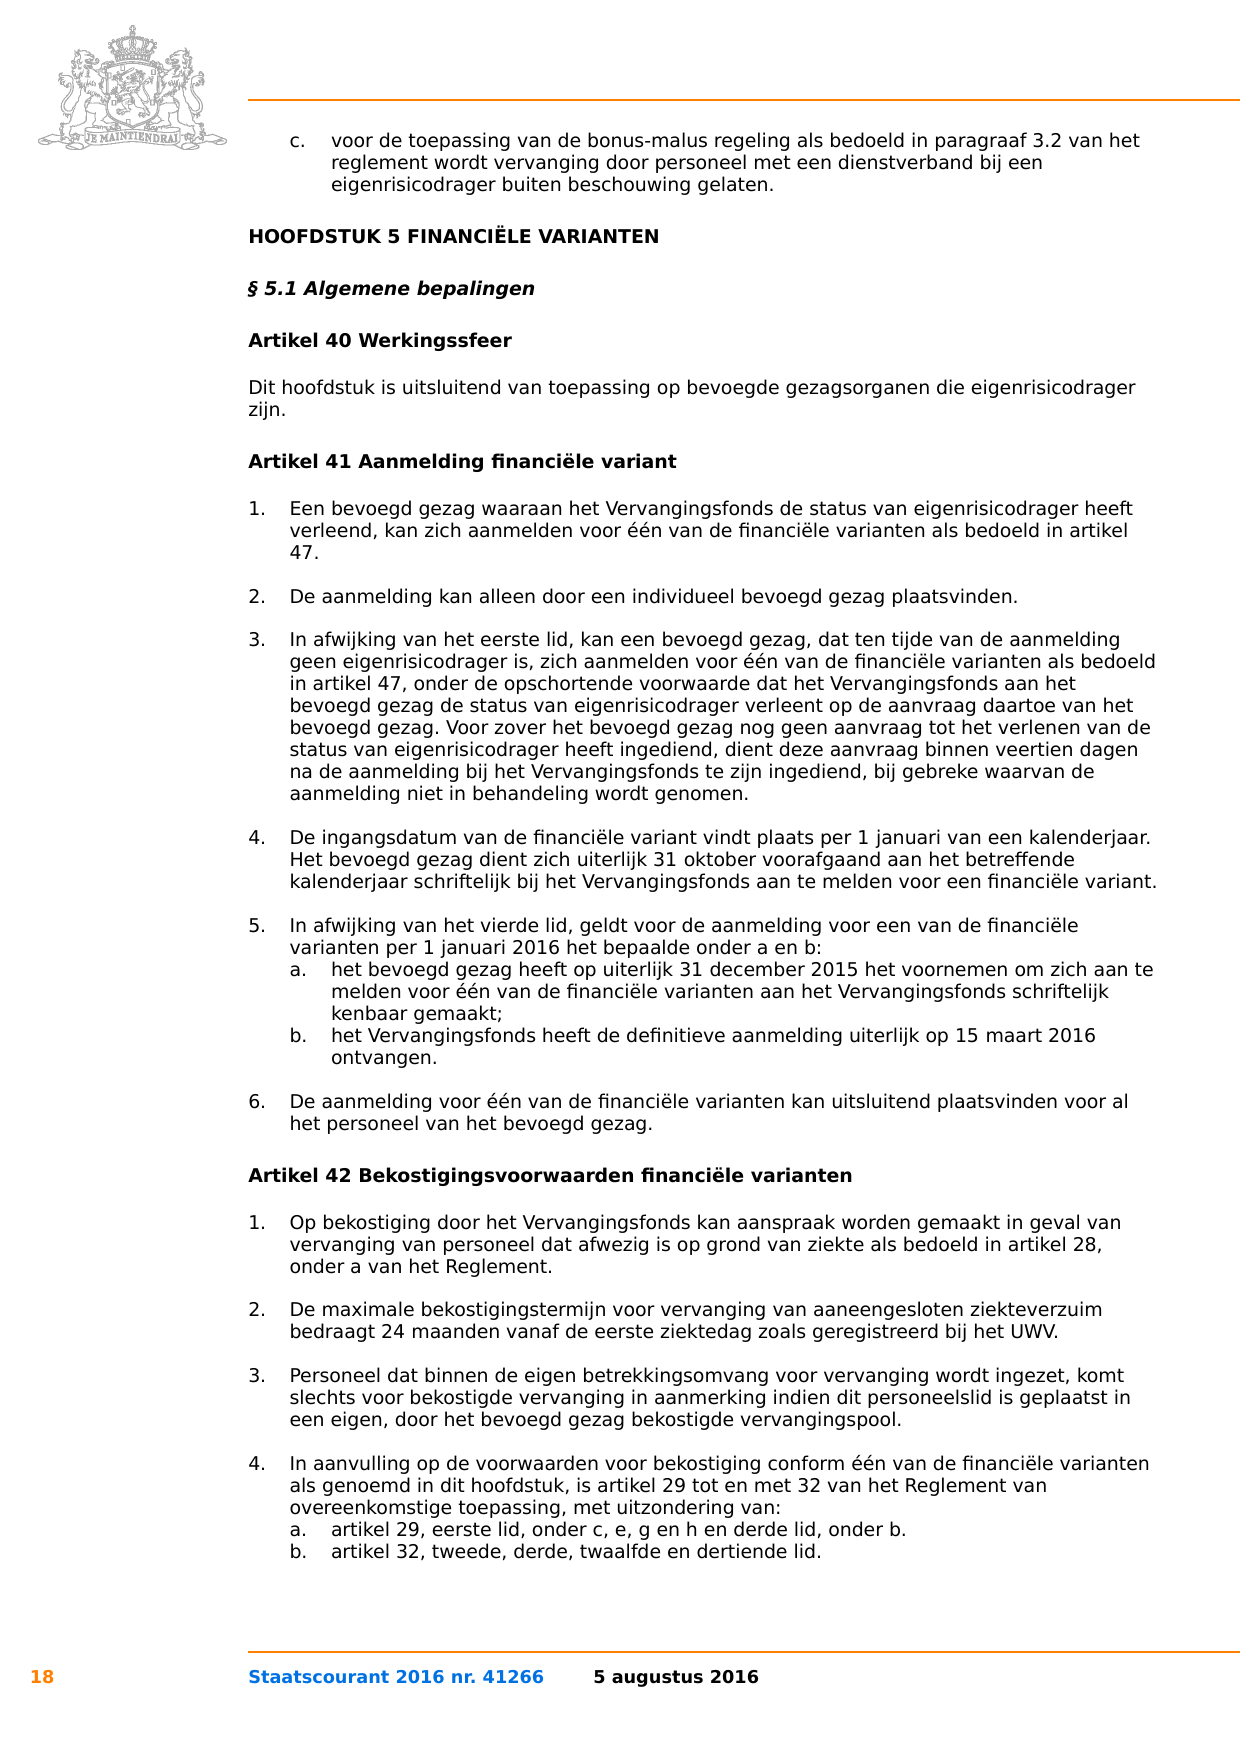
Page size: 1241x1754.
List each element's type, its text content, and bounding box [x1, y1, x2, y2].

subtitle Artikel 42 Bekostigingsvoorwaarden financiële varianten [248, 1164, 1163, 1187]
text 4. In aanvulling op de voorwaarden voor bekostiging conform één van de financiële varianten als genoemd in dit hoofdstuk, is artikel 29 tot en met 32 van het Reglement van overeenkomstige toepassing, met uitzondering van: [248, 1453, 1163, 1519]
text 3. Personeel dat binnen de eigen betrekkingsomvang voor vervanging wordt ingezet, komt slechts voor bekostigde vervanging in aanmerking indien dit personeelslid is geplaatst in een eigen, door het bevoegd gezag bekostigde vervangingspool. [248, 1365, 1163, 1431]
text 5. In afwijking van het vierde lid, geldt voor de aanmelding voor een van de financiële varianten per 1 januari 2016 het bepaalde onder a en b: [248, 915, 1163, 959]
text 1. Op bekostiging door het Vervangingsfonds kan aanspraak worden gemaakt in geval van vervanging van personeel dat afwezig is op grond van ziekte als bedoeld in artikel 28, onder a van het Reglement. [248, 1212, 1163, 1277]
text 2. De maximale bekostigingstermijn voor vervanging van aaneengesloten ziekteverzuim bedraagt 24 maanden vanaf de eerste ziektedag zoals geregistreerd bij het UWV. [248, 1299, 1163, 1343]
subtitle Artikel 40 Werkingssfeer [248, 330, 1163, 352]
subtitle Artikel 41 Aanmelding financiële variant [248, 451, 1163, 473]
text b. het Vervangingsfonds heeft de definitieve aanmelding uiterlijk op 15 maart 2016 ontvangen. [289, 1025, 1163, 1069]
text 6. De aanmelding voor één van de financiële varianten kan uitsluitend plaatsvinden voor al het personeel van het bevoegd gezag. [248, 1091, 1163, 1134]
picture [38, 25, 227, 150]
subtitle § 5.1 Algemene bepalingen [248, 278, 1163, 300]
text 1. Een bevoegd gezag waaraan het Vervangingsfonds de status van eigenrisicodrager heeft verleend, kan zich aanmelden voor één van de financiële varianten als bedoeld in artikel 47. [248, 498, 1163, 564]
text c. voor de toepassing van de bonus-malus regeling als bedoeld in paragraaf 3.2 van het reglement wordt vervanging door personeel met een dienstverband bij een eigenrisicodrager buiten beschouwing gelaten. [289, 130, 1163, 196]
text a. het bevoegd gezag heeft op uiterlijk 31 december 2015 het voornemen om zich aan te melden voor één van de financiële varianten aan het Vervangingsfonds schriftelijk kenbaar gemaakt; [289, 959, 1163, 1025]
subtitle HOOFDSTUK 5 FINANCIËLE VARIANTEN [248, 226, 1163, 248]
text a. artikel 29, eerste lid, onder c, e, g en h en derde lid, onder b. [289, 1519, 1163, 1541]
text 3. In afwijking van het eerste lid, kan een bevoegd gezag, dat ten tijde van de aanmelding geen eigenrisicodrager is, zich aanmelden voor één van de financiële varianten als bedoeld in artikel 47, onder de opschortende voorwaarde dat het Vervangingsfonds aan het bevoegd gezag de status van eigenrisicodrager verleent op de aanvraag daartoe van het bevoegd gezag. Voor zover het bevoegd gezag nog geen aanvraag tot het verlenen van de status van eigenrisicodrager heeft ingediend, dient deze aanvraag binnen veertien dagen na de aanmelding bij het Vervangingsfonds te zijn ingediend, bij gebreke waarvan de aanmelding niet in behandeling wordt genomen. [248, 629, 1163, 805]
text 4. De ingangsdatum van de financiële variant vindt plaats per 1 januari van een kalenderjaar. Het bevoegd gezag dient zich uiterlijk 31 oktober voorafgaand aan het betreffende kalenderjaar schriftelijk bij het Vervangingsfonds aan te melden voor een financiële variant. [248, 827, 1163, 893]
text b. artikel 32, tweede, derde, twaalfde en dertiende lid. [289, 1541, 1163, 1563]
text 2. De aanmelding kan alleen door een individueel bevoegd gezag plaatsvinden. [248, 586, 1163, 607]
text Dit hoofdstuk is uitsluitend van toepassing op bevoegde gezagsorganen die eigenrisicodrager zijn. [248, 377, 1163, 421]
